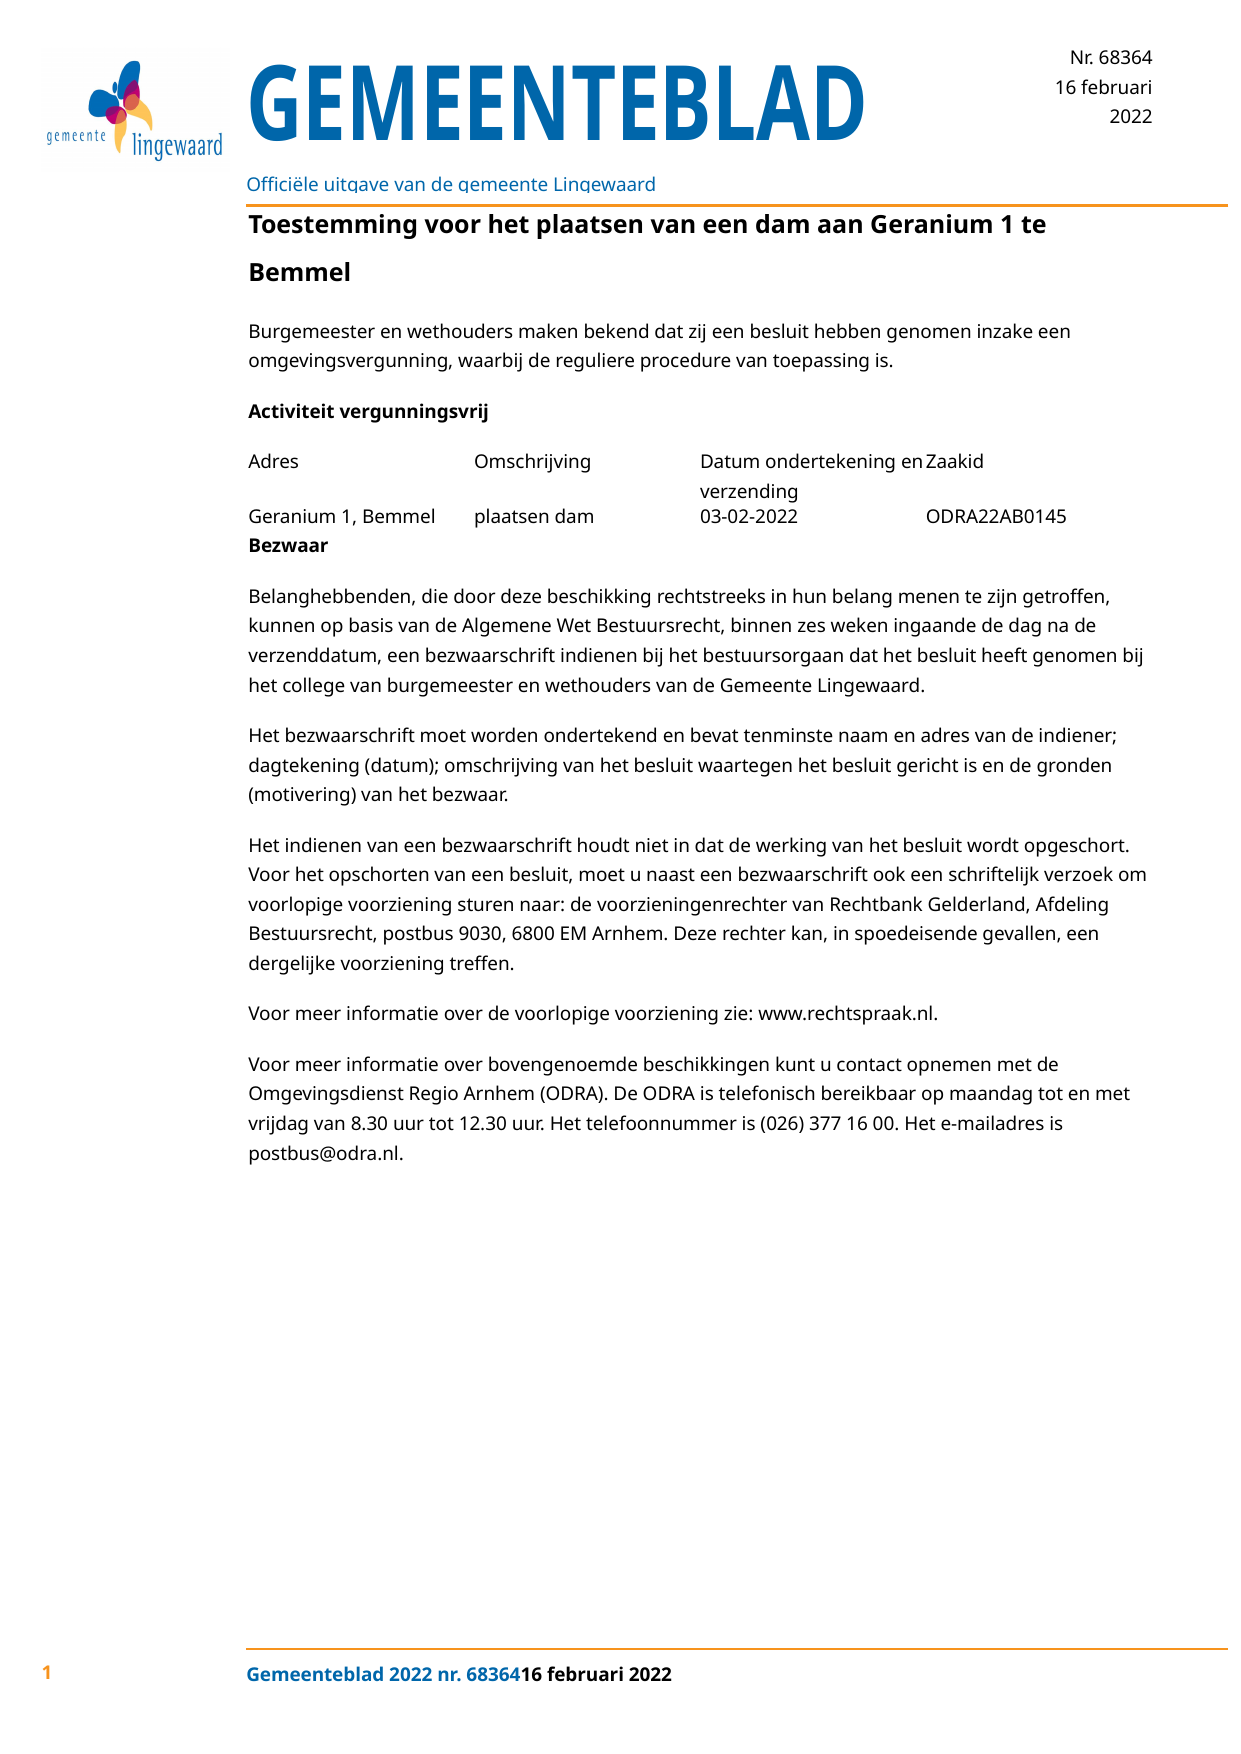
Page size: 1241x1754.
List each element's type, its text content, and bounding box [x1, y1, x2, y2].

text Belanghebbenden, die door deze beschikking rechtstreeks in hun belang menen te zijn getroffen, kunnen op basis van de Algemene Wet Bestuursrecht, binnen zes weken ingaande de dag na de verzenddatum, een bezwaarschrift indienen bij het bestuursorgaan dat het besluit heeft genomen bij het college van burgemeester en wethouders van de Gemeente Lingewaard. [248, 583, 1152, 698]
text Voor meer informatie over bovengenoemde beschikkingen kunt u contact opnemen met de Omgevingsdienst Regio Arnhem (ODRA). De ODRA is telefonisch bereikbaar op maandag tot en met vrijdag van 8.30 uur tot 12.30 uur. Het telefoonnummer is (026) 377 16 00. Het e-mailadres is postbus@odra.nl. [248, 1051, 1152, 1166]
text Het bezwaarschrift moet worden ondertekend en bevat tenminste naam en adres van de indiener; dagtekening (datum); omschrijving van het besluit waartegen het besluit gericht is en de gronden (motivering) van het bezwaar. [248, 722, 1152, 807]
text Het indienen van een bezwaarschrift houdt niet in dat de werking van het besluit wordt opgeschort. Voor het opschorten van een besluit, moet u naast een bezwaarschrift ook een schriftelijk verzoek om voorlopige voorziening sturen naar: de voorzieningenrechter van Rechtbank Gelderland, Afdeling Bestuursrecht, postbus 9030, 6800 EM Arnhem. Deze rechter kan, in spoedeisende gevallen, een dergelijke voorziening treffen. [248, 832, 1152, 976]
table_cell 03-02-2022 [700, 504, 926, 529]
table_header Adres [248, 449, 474, 504]
picture [41, 47, 231, 172]
table_cell ODRA22AB0145 [926, 504, 1152, 529]
text Voor meer informatie over de voorlopige voorziening zie: www.rechtspraak.nl. [248, 1001, 1152, 1026]
table_cell plaatsen dam [474, 504, 700, 529]
text Toestemming voor het plaatsen van een dam aan Geranium 1 te Bemmel [248, 207, 1152, 288]
table_header Datum ondertekening en verzending [700, 449, 926, 504]
text Activiteit vergunningsvrij [248, 398, 1152, 424]
table_header Omschrijving [474, 449, 700, 504]
text Burgemeester en wethouders maken bekend dat zij een besluit hebben genomen inzake een omgevingsvergunning, waarbij de reguliere procedure van toepassing is. [248, 318, 1152, 373]
table_header Zaakid [926, 449, 1152, 504]
table_cell Geranium 1, Bemmel [248, 504, 474, 529]
text Bezwaar [248, 533, 1152, 558]
